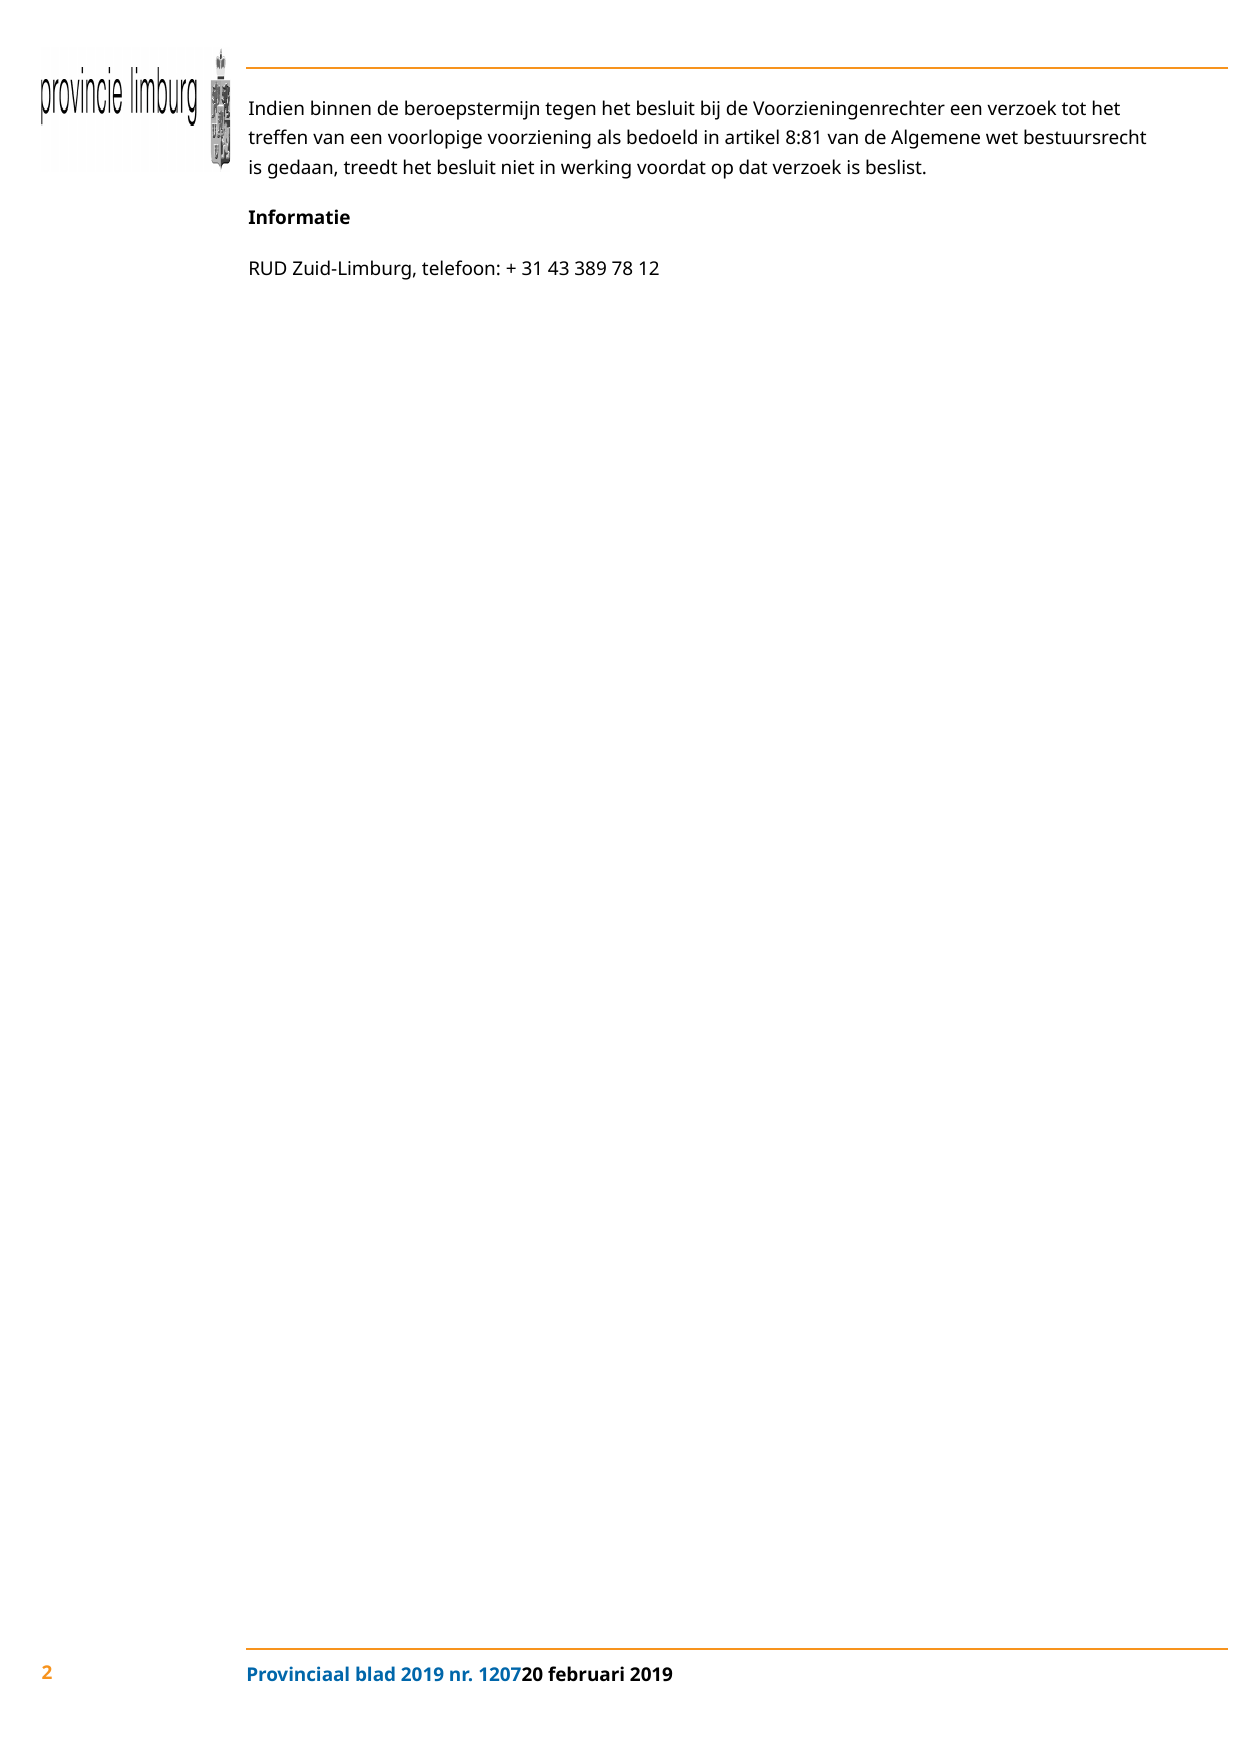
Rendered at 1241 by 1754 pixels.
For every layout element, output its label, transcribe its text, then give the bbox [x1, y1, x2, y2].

text RUD Zuid-Limburg, telefoon: + 31 43 389 78 12 [248, 255, 1152, 281]
text Indien binnen de beroepstermijn tegen het besluit bij de Voorzieningenrechter een verzoek tot het treffen van een voorlopige voorziening als bedoeld in artikel 8:81 van de Algemene wet bestuursrecht is gedaan, treedt het besluit niet in werking voordat op dat verzoek is beslist. [248, 95, 1152, 180]
text Informatie [248, 204, 1152, 230]
picture [41, 47, 231, 172]
